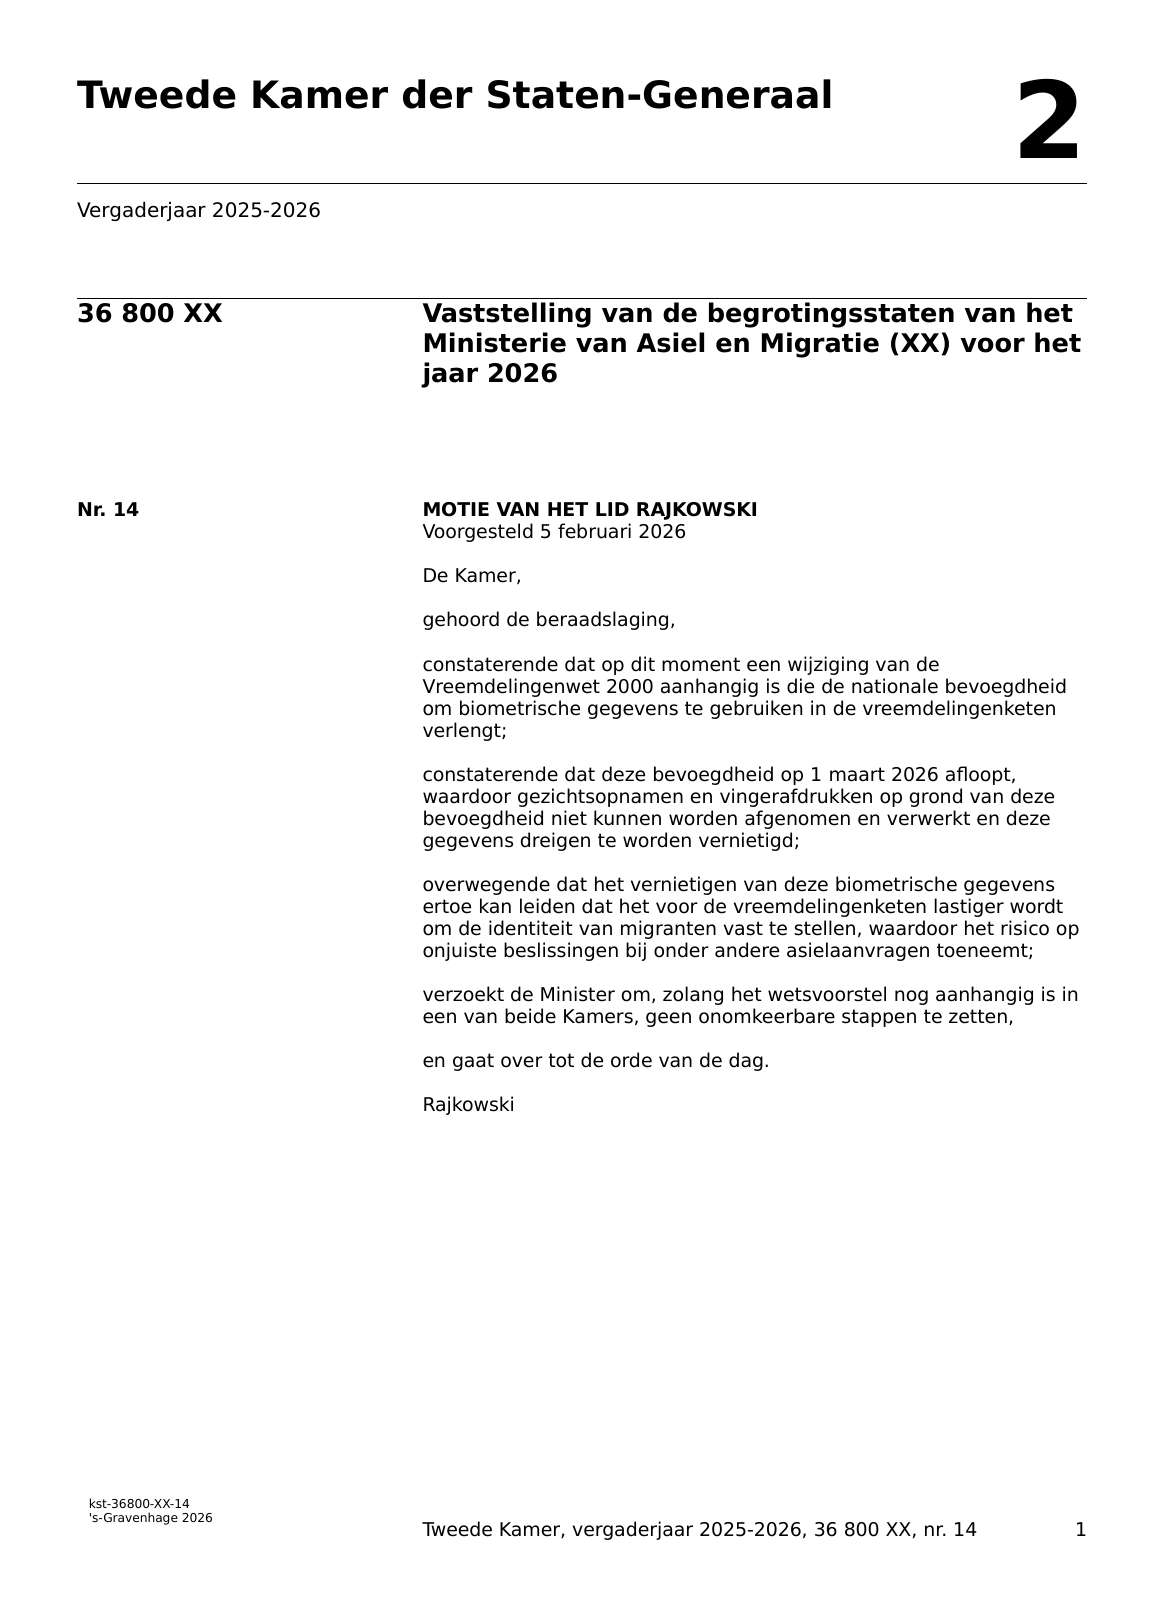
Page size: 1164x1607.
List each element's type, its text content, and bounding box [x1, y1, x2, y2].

text Voorgesteld 5 februari 2026 [422, 521, 1087, 543]
text De Kamer, [422, 565, 1087, 587]
text overwegende dat het vernietigen van deze biometrische gegevens ertoe kan leiden dat het voor de vreemdelingenketen lastiger wordt om de identiteit van migranten vast te stellen, waardoor het risico op onjuiste beslissingen bij onder andere asielaanvragen toeneemt; [422, 874, 1087, 962]
text Rajkowski [422, 1094, 1087, 1116]
subtitle 36 800 XX Vaststelling van de begrotingsstaten van het Ministerie van Asiel en Migratie (XX) voor het jaar 2026 [77, 299, 1087, 388]
text kst-36800-XX-14 [88, 1497, 323, 1511]
text constaterende dat deze bevoegdheid op 1 maart 2026 afloopt, waardoor gezichtsopnamen en vingerafdrukken op grond van deze bevoegdheid niet kunnen worden afgenomen en verwerkt en deze gegevens dreigen te worden vernietigd; [422, 764, 1087, 852]
table_header Tweede Kamer der Staten-Generaal [77, 59, 886, 183]
text verzoekt de Minister om, zolang het wetsvoorstel nog aanhangig is in een van beide Kamers, geen onomkeerbare stappen te zetten, [422, 984, 1087, 1028]
table_cell Vergaderjaar 2025-2026 [77, 184, 1087, 298]
table_header 2 [886, 59, 1087, 183]
text gehoord de beraadslaging, [422, 609, 1087, 631]
text 's-Gravenhage 2026 [88, 1511, 323, 1525]
subtitle Nr. 14 MOTIE VAN HET LID RAJKOWSKI [77, 499, 1087, 521]
text en gaat over tot de orde van de dag. [422, 1050, 1087, 1072]
text constaterende dat op dit moment een wijziging van de Vreemdelingenwet 2000 aanhangig is die de nationale bevoegdheid om biometrische gegevens te gebruiken in de vreemdelingenketen verlengt; [422, 653, 1087, 741]
